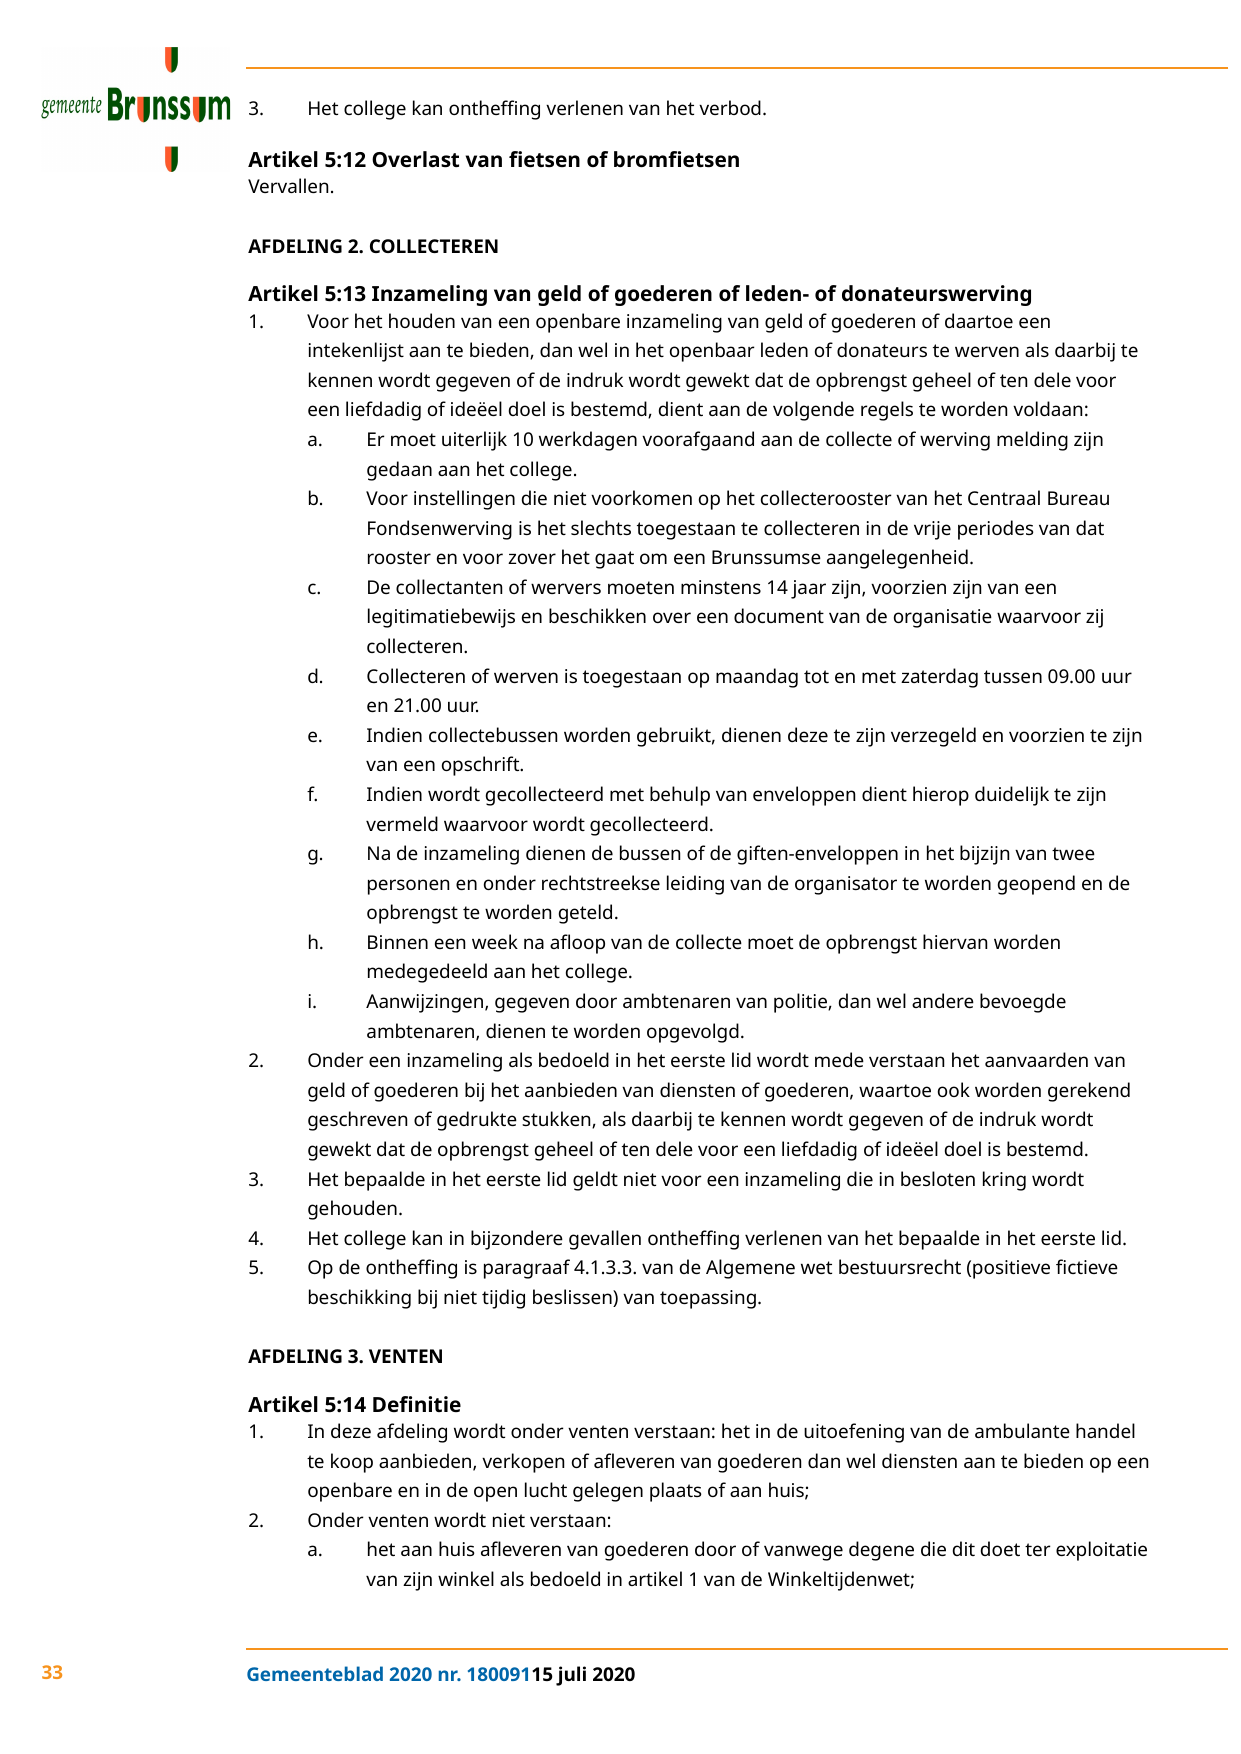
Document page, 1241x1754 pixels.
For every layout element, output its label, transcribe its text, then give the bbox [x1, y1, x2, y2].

list Na de inzameling dienen de bussen of de giften-enveloppen in het bijzijn van twee personen en onder rechtstreekse leiding van de organisator te worden geopend en de opbrengst te worden geteld. [307, 840, 1152, 925]
text Artikel 5:12 Overlast van fietsen of bromfietsen [248, 145, 1152, 174]
list Voor instellingen die niet voorkomen op het collecterooster van het Centraal Bureau Fondsenwerving is het slechts toegestaan te collecteren in de vrije periodes van dat rooster en voor zover het gaat om een Brunssumse aangelegenheid. [307, 485, 1152, 570]
list Er moet uiterlijk 10 werkdagen voorafgaand aan de collecte of werving melding zijn gedaan aan het college. [307, 426, 1152, 481]
list Indien wordt gecollecteerd met behulp van enveloppen dient hierop duidelijk te zijn vermeld waarvoor wordt gecollecteerd. [307, 781, 1152, 836]
list Collecteren of werven is toegestaan op maandag tot en met zaterdag tussen 09.00 uur en 21.00 uur. [307, 663, 1152, 718]
list Aanwijzingen, gegeven door ambtenaren van politie, dan wel andere bevoegde ambtenaren, dienen te worden opgevolgd. [307, 988, 1152, 1043]
list Onder venten wordt niet verstaan: [248, 1507, 1152, 1533]
list het aan huis afleveren van goederen door of vanwege degene die dit doet ter exploitatie van zijn winkel als bedoeld in artikel 1 van de Winkeltijdenwet; [307, 1537, 1152, 1592]
list Onder een inzameling als bedoeld in het eerste lid wordt mede verstaan het aanvaarden van geld of goederen bij het aanbieden van diensten of goederen, waartoe ook worden gerekend geschreven of gedrukte stukken, als daarbij te kennen wordt gegeven of de indruk wordt gewekt dat de opbrengst geheel of ten dele voor een liefdadig of ideëel doel is bestemd. [248, 1047, 1152, 1162]
text Artikel 5:14 Definitie [248, 1390, 1152, 1418]
text AFDELING 2. COLLECTEREN [248, 233, 1152, 258]
text Vervallen. [248, 174, 1152, 199]
list Voor het houden van een openbare inzameling van geld of goederen of daartoe een intekenlijst aan te bieden, dan wel in het openbaar leden of donateurs te werven als daarbij te kennen wordt gegeven of de indruk wordt gewekt dat de opbrengst geheel of ten dele voor een liefdadig of ideëel doel is bestemd, dient aan de volgende regels te worden voldaan: [248, 308, 1152, 422]
list Binnen een week na afloop van de collecte moet de opbrengst hiervan worden medegedeeld aan het college. [307, 929, 1152, 984]
list In deze afdeling wordt onder venten verstaan: het in de uitoefening van de ambulante handel te koop aanbieden, verkopen of afleveren van goederen dan wel diensten aan te bieden op een openbare en in de open lucht gelegen plaats of aan huis; [248, 1418, 1152, 1503]
list De collectanten of wervers moeten minstens 14 jaar zijn, voorzien zijn van een legitimatiebewijs en beschikken over een document van de organisatie waarvoor zij collecteren. [307, 574, 1152, 659]
list Op de ontheffing is paragraaf 4.1.3.3. van de Algemene wet bestuursrecht (positieve fictieve beschikking bij niet tijdig beslissen) van toepassing. [248, 1254, 1152, 1310]
text Artikel 5:13 Inzameling van geld of goederen of leden- of donateurswerving [248, 279, 1152, 308]
list Het college kan ontheffing verlenen van het verbod. [248, 95, 1152, 121]
list Het college kan in bijzondere gevallen ontheffing verlenen van het bepaalde in het eerste lid. [248, 1225, 1152, 1251]
text AFDELING 3. VENTEN [248, 1343, 1152, 1369]
list Het bepaalde in het eerste lid geldt niet voor een inzameling die in besloten kring wordt gehouden. [248, 1166, 1152, 1221]
picture [41, 47, 231, 172]
list Indien collectebussen worden gebruikt, dienen deze te zijn verzegeld en voorzien te zijn van een opschrift. [307, 722, 1152, 777]
